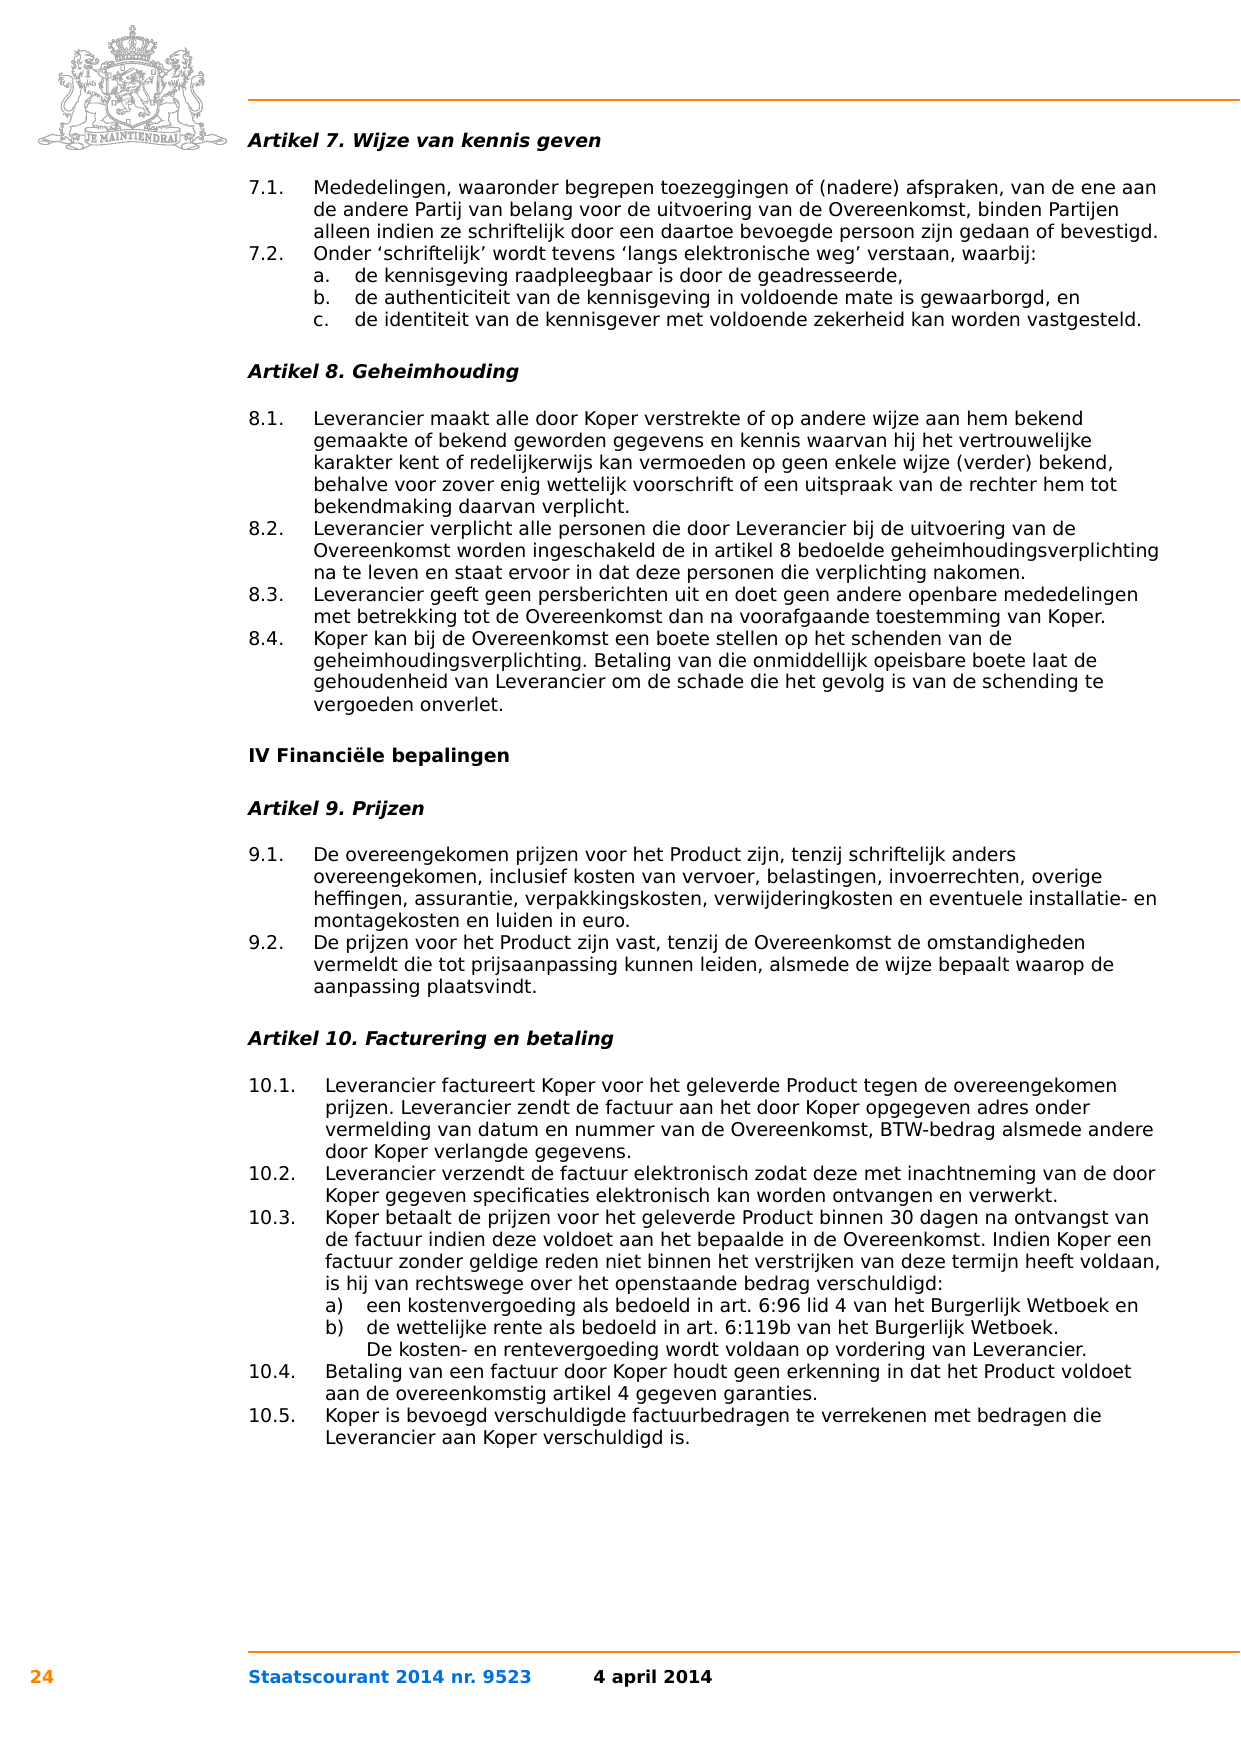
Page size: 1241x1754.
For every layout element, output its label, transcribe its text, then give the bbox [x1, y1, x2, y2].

text 10.5. Koper is bevoegd verschuldigde factuurbedragen te verrekenen met bedragen die Leverancier aan Koper verschuldigd is. [248, 1405, 1163, 1449]
text 10.2. Leverancier verzendt de factuur elektronisch zodat deze met inachtneming van de door Koper gegeven specificaties elektronisch kan worden ontvangen en verwerkt. [248, 1163, 1163, 1207]
text De kosten- en rentevergoeding wordt voldaan op vordering van Leverancier. [366, 1339, 1163, 1361]
text 9.2. De prijzen voor het Product zijn vast, tenzij de Overeenkomst de omstandigheden vermeldt die tot prijsaanpassing kunnen leiden, alsmede de wijze bepaalt waarop de aanpassing plaatsvindt. [248, 932, 1163, 998]
text 10.4. Betaling van een factuur door Koper houdt geen erkenning in dat het Product voldoet aan de overeenkomstig artikel 4 gegeven garanties. [248, 1361, 1163, 1405]
subtitle Artikel 10. Facturering en betaling [248, 1028, 1163, 1050]
text 7.1. Mededelingen, waaronder begrepen toezeggingen of (nadere) afspraken, van de ene aan de andere Partij van belang voor de uitvoering van de Overeenkomst, binden Partijen alleen indien ze schriftelijk door een daartoe bevoegde persoon zijn gedaan of bevestigd. [248, 177, 1163, 243]
text a. de kennisgeving raadpleegbaar is door de geadresseerde, [313, 265, 1163, 287]
text 8.4. Koper kan bij de Overeenkomst een boete stellen op het schenden van de geheimhoudingsverplichting. Betaling van die onmiddellijk opeisbare boete laat de gehoudenheid van Leverancier om de schade die het gevolg is van de schending te vergoeden onverlet. [248, 627, 1163, 715]
text a) een kostenvergoeding als bedoeld in art. 6:96 lid 4 van het Burgerlijk Wetboek en [325, 1295, 1163, 1317]
text b) de wettelijke rente als bedoeld in art. 6:119b van het Burgerlijk Wetboek. [325, 1317, 1163, 1339]
text 10.3. Koper betaalt de prijzen voor het geleverde Product binnen 30 dagen na ontvangst van de factuur indien deze voldoet aan het bepaalde in de Overeenkomst. Indien Koper een factuur zonder geldige reden niet binnen het verstrijken van deze termijn heeft voldaan, is hij van rechtswege over het openstaande bedrag verschuldigd: [248, 1207, 1163, 1295]
picture [38, 25, 227, 150]
text 10.1. Leverancier factureert Koper voor het geleverde Product tegen de overeengekomen prijzen. Leverancier zendt de factuur aan het door Koper opgegeven adres onder vermelding van datum en nummer van de Overeenkomst, BTW-bedrag alsmede andere door Koper verlangde gegevens. [248, 1075, 1163, 1163]
subtitle Artikel 8. Geheimhouding [248, 361, 1163, 383]
text c. de identiteit van de kennisgever met voldoende zekerheid kan worden vastgesteld. [313, 309, 1163, 331]
text b. de authenticiteit van de kennisgeving in voldoende mate is gewaarborgd, en [313, 287, 1163, 309]
subtitle Artikel 7. Wijze van kennis geven [248, 130, 1163, 152]
text 8.3. Leverancier geeft geen persberichten uit en doet geen andere openbare mededelingen met betrekking tot de Overeenkomst dan na voorafgaande toestemming van Koper. [248, 583, 1163, 627]
text 8.1. Leverancier maakt alle door Koper verstrekte of op andere wijze aan hem bekend gemaakte of bekend geworden gegevens en kennis waarvan hij het vertrouwelijke karakter kent of redelijkerwijs kan vermoeden op geen enkele wijze (verder) bekend, behalve voor zover enig wettelijk voorschrift of een uitspraak van de rechter hem tot bekendmaking daarvan verplicht. [248, 408, 1163, 518]
text 9.1. De overeengekomen prijzen voor het Product zijn, tenzij schriftelijk anders overeengekomen, inclusief kosten van vervoer, belastingen, invoerrechten, overige heffingen, assurantie, verpakkingskosten, verwijderingkosten en eventuele installatie- en montagekosten en luiden in euro. [248, 844, 1163, 932]
subtitle IV Financiële bepalingen [248, 745, 1163, 767]
subtitle Artikel 9. Prijzen [248, 797, 1163, 819]
text 7.2. Onder ‘schriftelijk’ wordt tevens ‘langs elektronische weg’ verstaan, waarbij: [248, 243, 1163, 265]
text 8.2. Leverancier verplicht alle personen die door Leverancier bij de uitvoering van de Overeenkomst worden ingeschakeld de in artikel 8 bedoelde geheimhoudingsverplichting na te leven en staat ervoor in dat deze personen die verplichting nakomen. [248, 518, 1163, 583]
